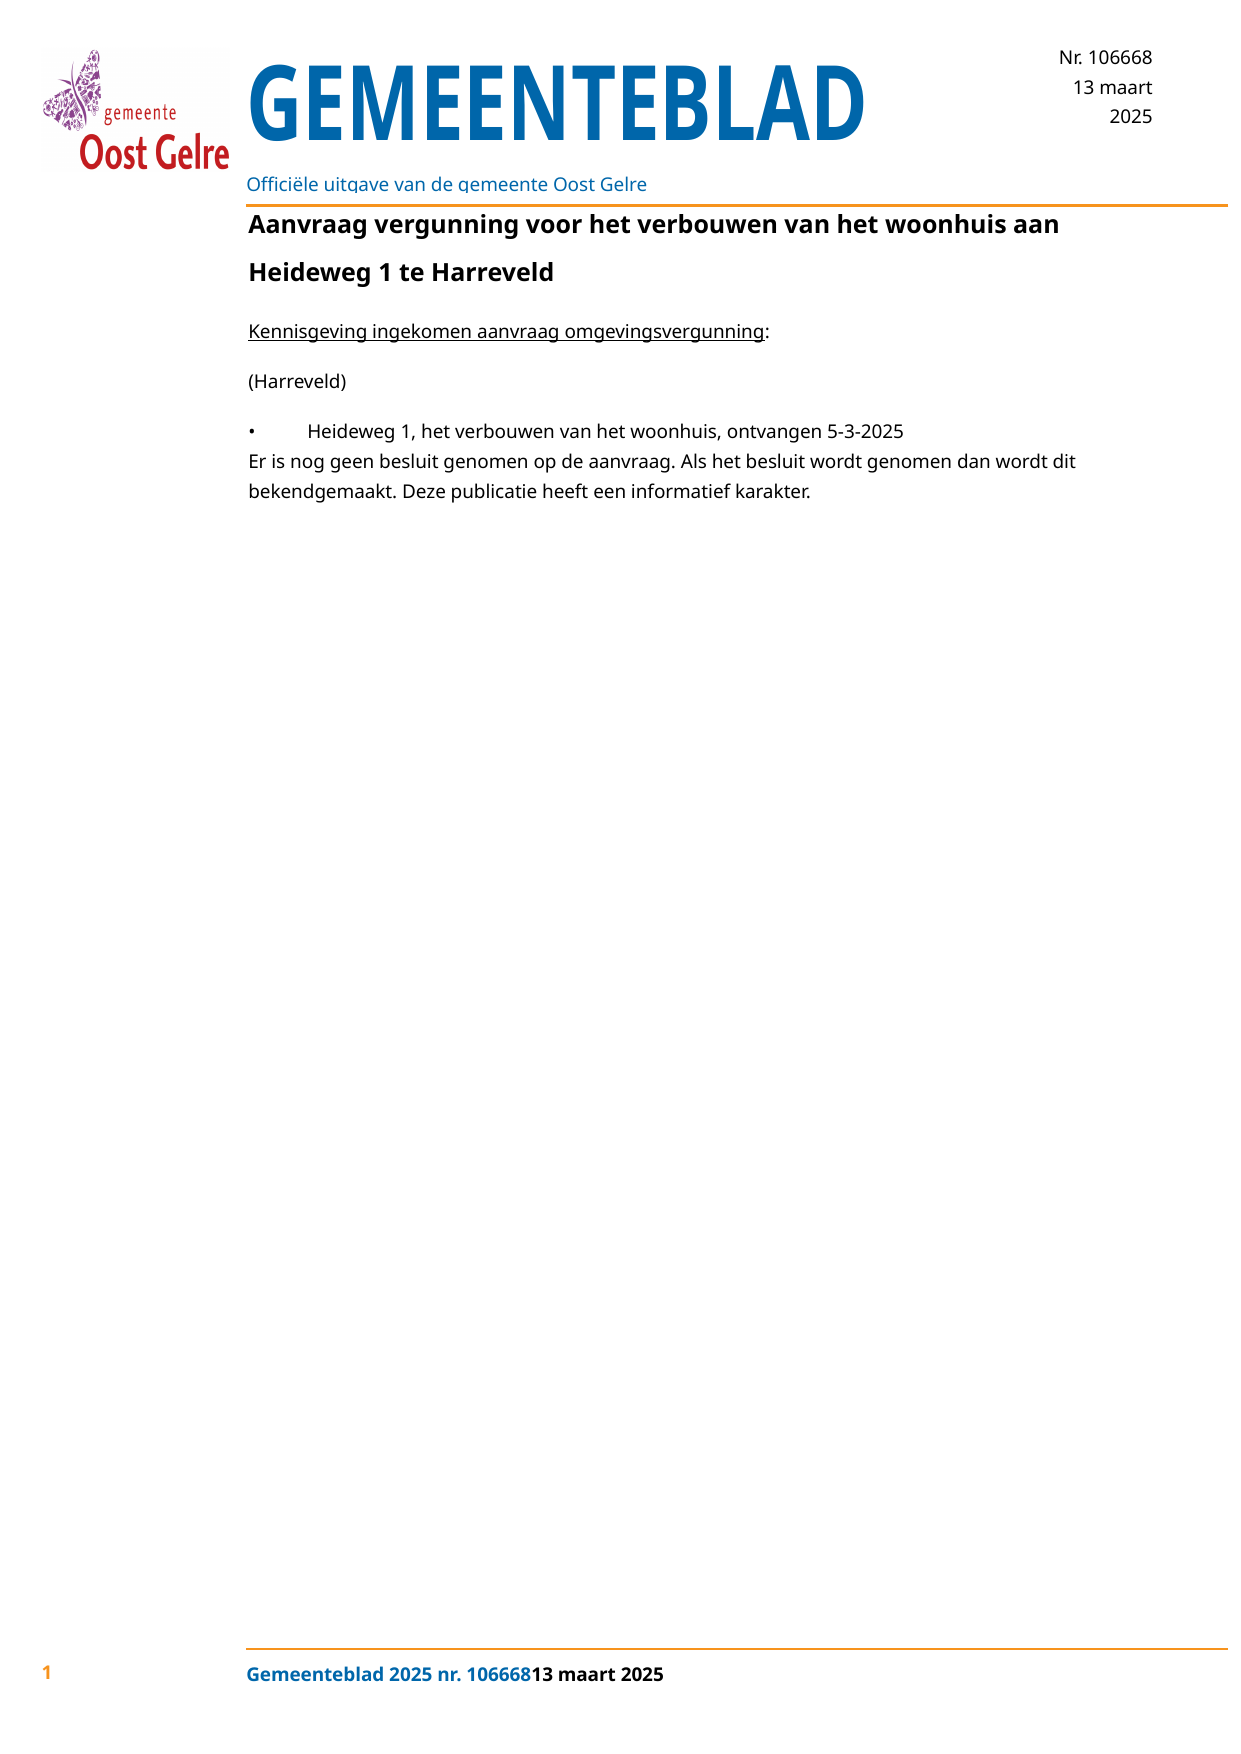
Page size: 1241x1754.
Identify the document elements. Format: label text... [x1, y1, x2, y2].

text Kennisgeving ingekomen aanvraag omgevingsvergunning: [248, 318, 1152, 344]
text Aanvraag vergunning voor het verbouwen van het woonhuis aan Heideweg 1 te Harreveld [248, 207, 1152, 288]
list Heideweg 1, het verbouwen van het woonhuis, ontvangen 5-3-2025 [248, 419, 1152, 444]
text Er is nog geen besluit genomen op de aanvraag. Als het besluit wordt genomen dan wordt dit bekendgemaakt. Deze publicatie heeft een informatief karakter. [248, 448, 1152, 504]
text (Harreveld) [248, 368, 1152, 394]
picture [41, 47, 231, 172]
